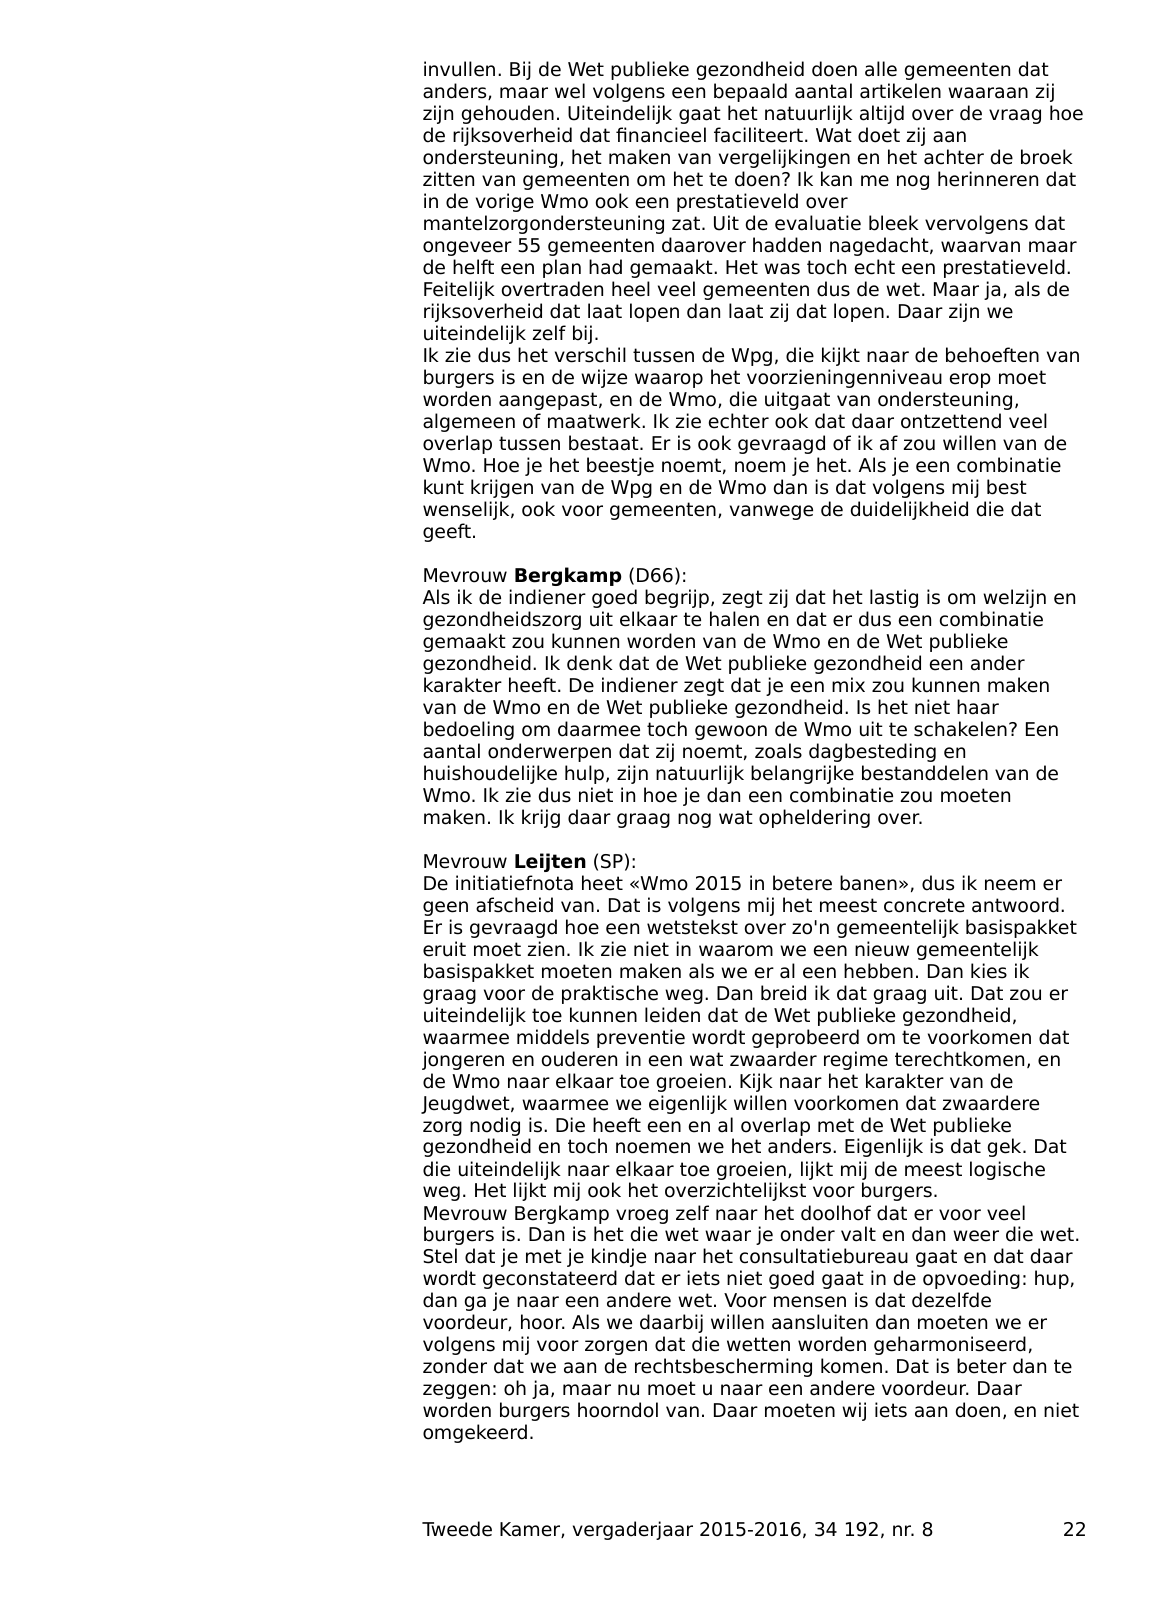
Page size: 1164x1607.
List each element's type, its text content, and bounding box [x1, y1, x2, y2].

text Mevrouw Bergkamp (D66): [422, 565, 1087, 587]
text invullen. Bij de Wet publieke gezondheid doen alle gemeenten dat anders, maar wel volgens een bepaald aantal artikelen waaraan zij zijn gehouden. Uiteindelijk gaat het natuurlijk altijd over de vraag hoe de rijksoverheid dat financieel faciliteert. Wat doet zij aan ondersteuning, het maken van vergelijkingen en het achter de broek zitten van gemeenten om het te doen? Ik kan me nog herinneren dat in de vorige Wmo ook een prestatieveld over mantelzorgondersteuning zat. Uit de evaluatie bleek vervolgens dat ongeveer 55 gemeenten daarover hadden nagedacht, waarvan maar de helft een plan had gemaakt. Het was toch echt een prestatieveld. Feitelijk overtraden heel veel gemeenten dus de wet. Maar ja, als de rijksoverheid dat laat lopen dan laat zij dat lopen. Daar zijn we uiteindelijk zelf bij. [422, 59, 1087, 345]
text Mevrouw Leijten (SP): [422, 851, 1087, 873]
text Als ik de indiener goed begrijp, zegt zij dat het lastig is om welzijn en gezondheidszorg uit elkaar te halen en dat er dus een combinatie gemaakt zou kunnen worden van de Wmo en de Wet publieke gezondheid. Ik denk dat de Wet publieke gezondheid een ander karakter heeft. De indiener zegt dat je een mix zou kunnen maken van de Wmo en de Wet publieke gezondheid. Is het niet haar bedoeling om daarmee toch gewoon de Wmo uit te schakelen? Een aantal onderwerpen dat zij noemt, zoals dagbesteding en huishoudelijke hulp, zijn natuurlijk belangrijke bestanddelen van de Wmo. Ik zie dus niet in hoe je dan een combinatie zou moeten maken. Ik krijg daar graag nog wat opheldering over. [422, 587, 1087, 828]
text Ik zie dus het verschil tussen de Wpg, die kijkt naar de behoeften van burgers is en de wijze waarop het voorzieningenniveau erop moet worden aangepast, en de Wmo, die uitgaat van ondersteuning, algemeen of maatwerk. Ik zie echter ook dat daar ontzettend veel overlap tussen bestaat. Er is ook gevraagd of ik af zou willen van de Wmo. Hoe je het beestje noemt, noem je het. Als je een combinatie kunt krijgen van de Wpg en de Wmo dan is dat volgens mij best wenselijk, ook voor gemeenten, vanwege de duidelijkheid die dat geeft. [422, 345, 1087, 543]
text Mevrouw Bergkamp vroeg zelf naar het doolhof dat er voor veel burgers is. Dan is het die wet waar je onder valt en dan weer die wet. Stel dat je met je kindje naar het consultatiebureau gaat en dat daar wordt geconstateerd dat er iets niet goed gaat in de opvoeding: hup, dan ga je naar een andere wet. Voor mensen is dat dezelfde voordeur, hoor. Als we daarbij willen aansluiten dan moeten we er volgens mij voor zorgen dat die wetten worden geharmoniseerd, zonder dat we aan de rechtsbescherming komen. Dat is beter dan te zeggen: oh ja, maar nu moet u naar een andere voordeur. Daar worden burgers hoorndol van. Daar moeten wij iets aan doen, en niet omgekeerd. [422, 1202, 1087, 1444]
text De initiatiefnota heet «Wmo 2015 in betere banen», dus ik neem er geen afscheid van. Dat is volgens mij het meest concrete antwoord. Er is gevraagd hoe een wetstekst over zo'n gemeentelijk basispakket eruit moet zien. Ik zie niet in waarom we een nieuw gemeentelijk basispakket moeten maken als we er al een hebben. Dan kies ik graag voor de praktische weg. Dan breid ik dat graag uit. Dat zou er uiteindelijk toe kunnen leiden dat de Wet publieke gezondheid, waarmee middels preventie wordt geprobeerd om te voorkomen dat jongeren en ouderen in een wat zwaarder regime terechtkomen, en de Wmo naar elkaar toe groeien. Kijk naar het karakter van de Jeugdwet, waarmee we eigenlijk willen voorkomen dat zwaardere zorg nodig is. Die heeft een en al overlap met de Wet publieke gezondheid en toch noemen we het anders. Eigenlijk is dat gek. Dat die uiteindelijk naar elkaar toe groeien, lijkt mij de meest logische weg. Het lijkt mij ook het overzichtelijkst voor burgers. [422, 873, 1087, 1202]
